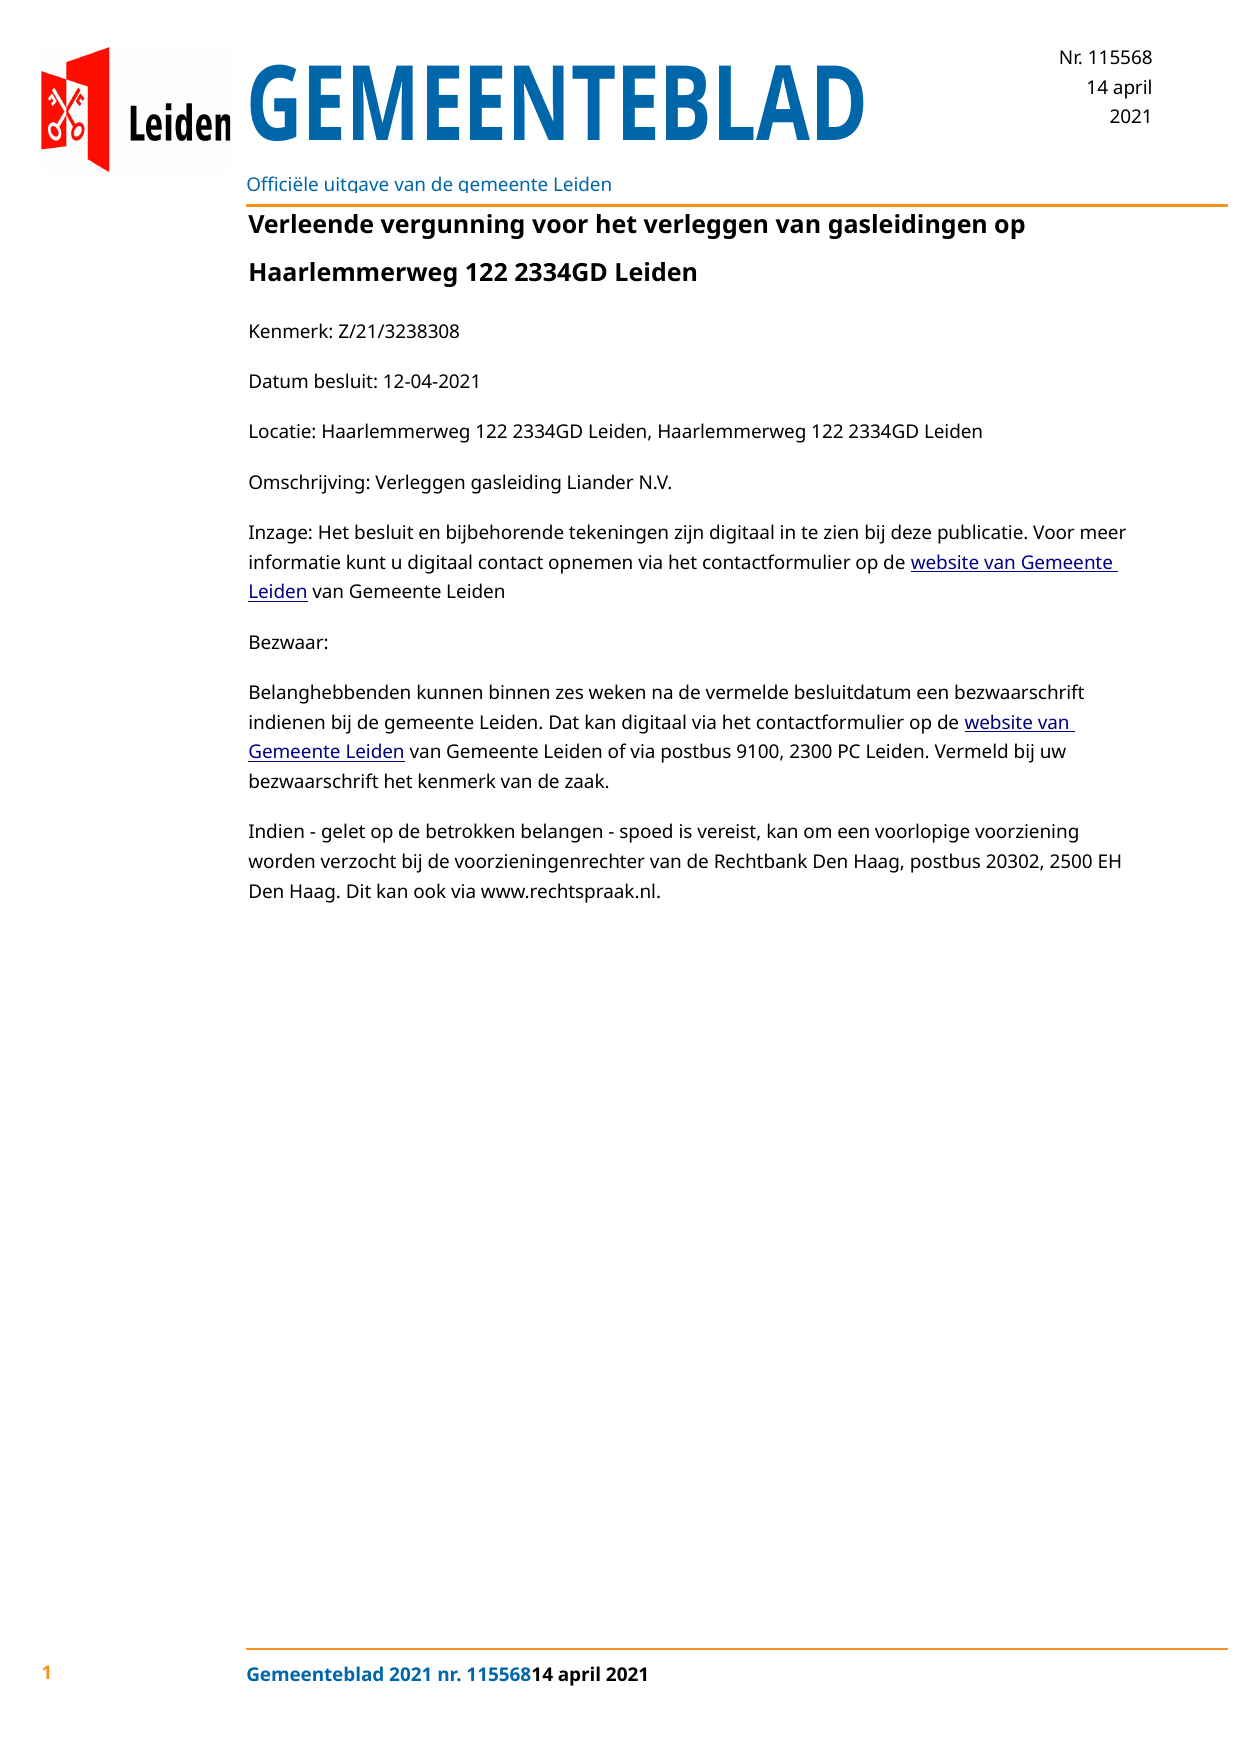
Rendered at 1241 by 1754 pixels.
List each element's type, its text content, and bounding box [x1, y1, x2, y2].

text Datum besluit: 12-04-2021 [248, 368, 1152, 394]
text Omschrijving: Verleggen gasleiding Liander N.V. [248, 469, 1152, 495]
text Locatie: Haarlemmerweg 122 2334GD Leiden, Haarlemmerweg 122 2334GD Leiden [248, 419, 1152, 444]
text Bezwaar: [248, 629, 1152, 655]
picture [41, 47, 231, 172]
text Inzage: Het besluit en bijbehorende tekeningen zijn digitaal in te zien bij deze publicatie. Voor meer informatie kunt u digitaal contact opnemen via het contactformulier op de website van Gemeente Leiden van Gemeente Leiden [248, 519, 1152, 604]
text Indien - gelet op de betrokken belangen - spoed is vereist, kan om een voorlopige voorziening worden verzocht bij de voorzieningenrechter van de Rechtbank Den Haag, postbus 20302, 2500 EH Den Haag. Dit kan ook via www.rechtspraak.nl. [248, 819, 1152, 904]
text Kenmerk: Z/21/3238308 [248, 318, 1152, 344]
text Belanghebbenden kunnen binnen zes weken na de vermelde besluitdatum een bezwaarschrift indienen bij de gemeente Leiden. Dat kan digitaal via het contactformulier op de website van Gemeente Leiden van Gemeente Leiden of via postbus 9100, 2300 PC Leiden. Vermeld bij uw bezwaarschrift het kenmerk van de zaak. [248, 679, 1152, 794]
text Verleende vergunning voor het verleggen van gasleidingen op Haarlemmerweg 122 2334GD Leiden [248, 207, 1152, 288]
